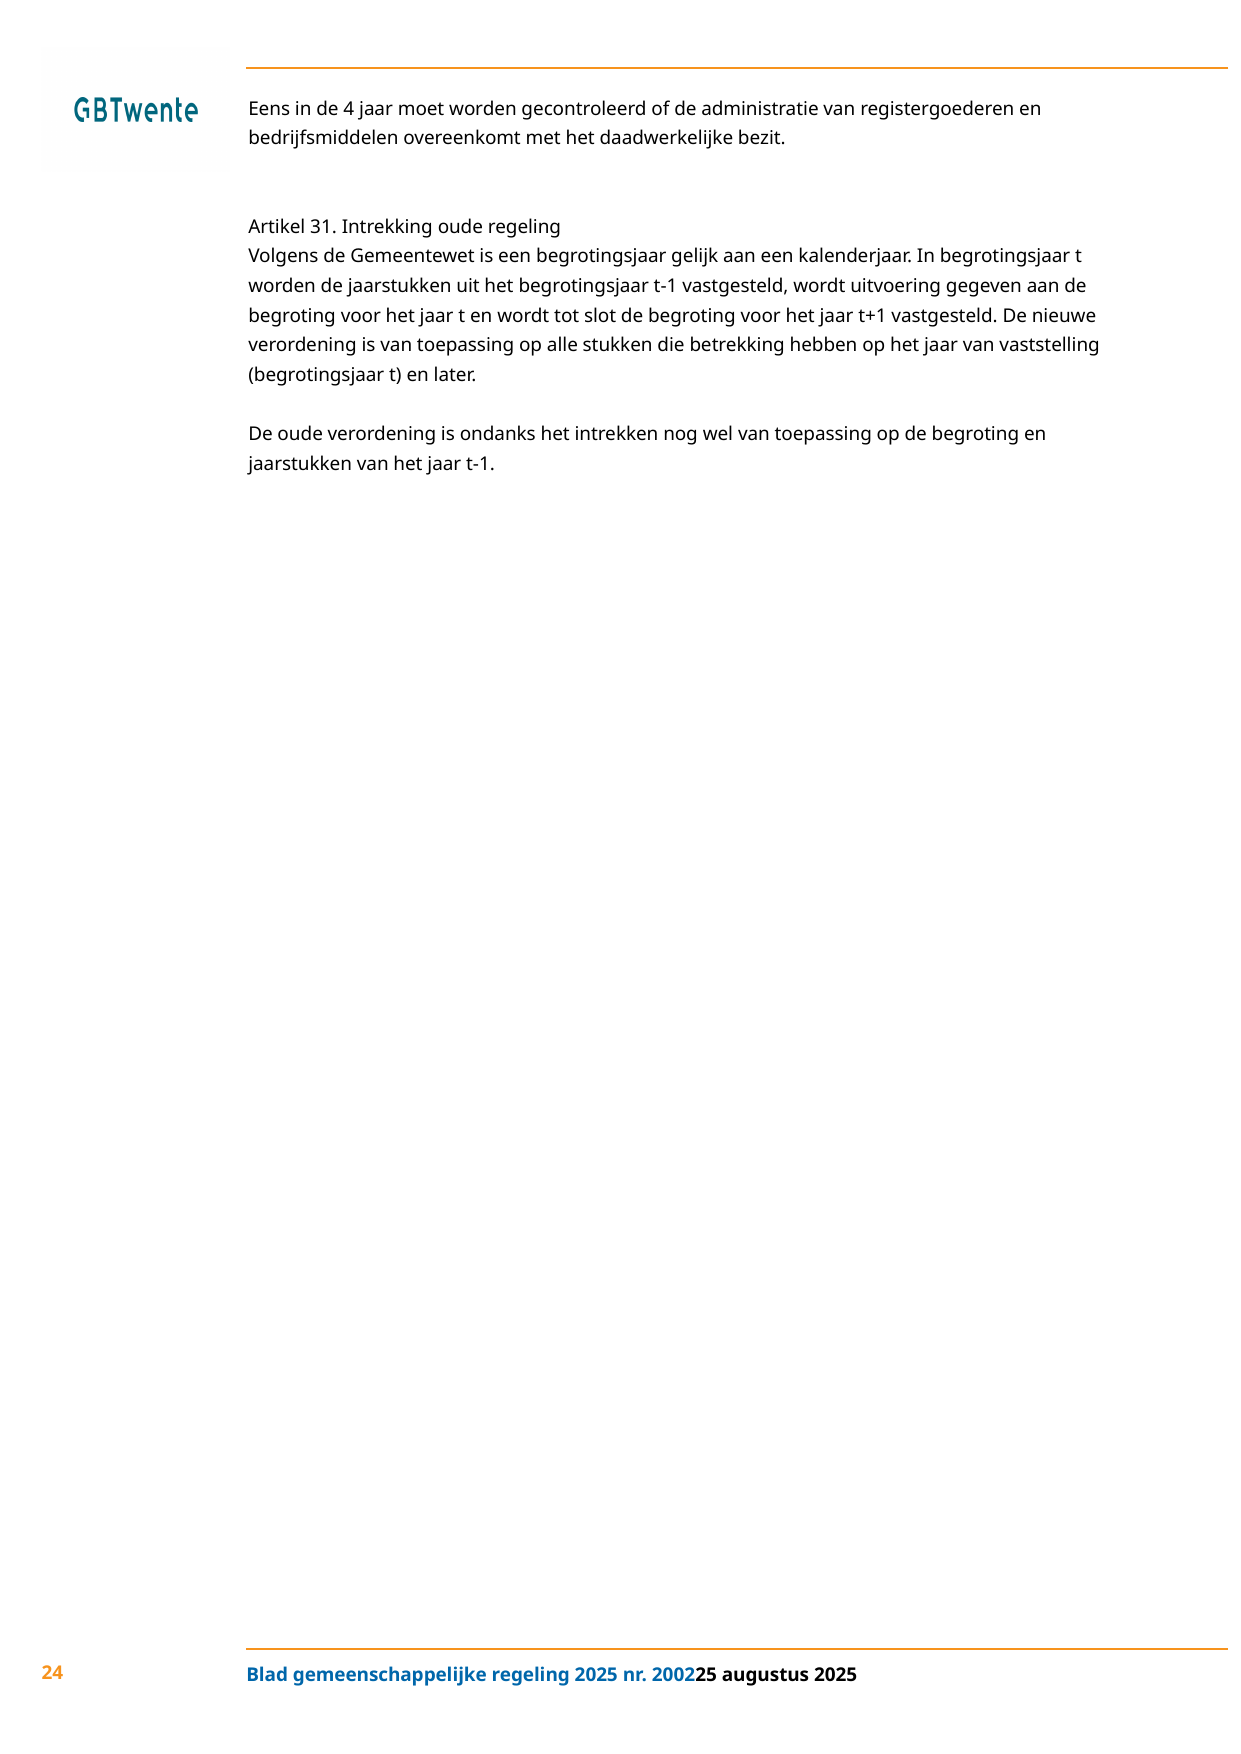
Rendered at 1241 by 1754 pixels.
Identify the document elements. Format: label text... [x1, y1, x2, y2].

picture [41, 47, 231, 172]
text Eens in de 4 jaar moet worden gecontroleerd of de administratie van registergoederen en bedrijfsmiddelen overeenkomt met het daadwerkelijke bezit. [248, 95, 1152, 150]
text De oude verordening is ondanks het intrekken nog wel van toepassing op de begroting en jaarstukken van het jaar t-1. [248, 420, 1152, 476]
text Artikel 31. Intrekking oude regeling [248, 213, 1152, 239]
text Volgens de Gemeentewet is een begrotingsjaar gelijk aan een kalenderjaar. In begrotingsjaar t worden de jaarstukken uit het begrotingsjaar t-1 vastgesteld, wordt uitvoering gegeven aan de begroting voor het jaar t en wordt tot slot de begroting voor het jaar t+1 vastgesteld. De nieuwe verordening is van toepassing op alle stukken die betrekking hebben op het jaar van vaststelling (begrotingsjaar t) en later. [248, 243, 1152, 387]
